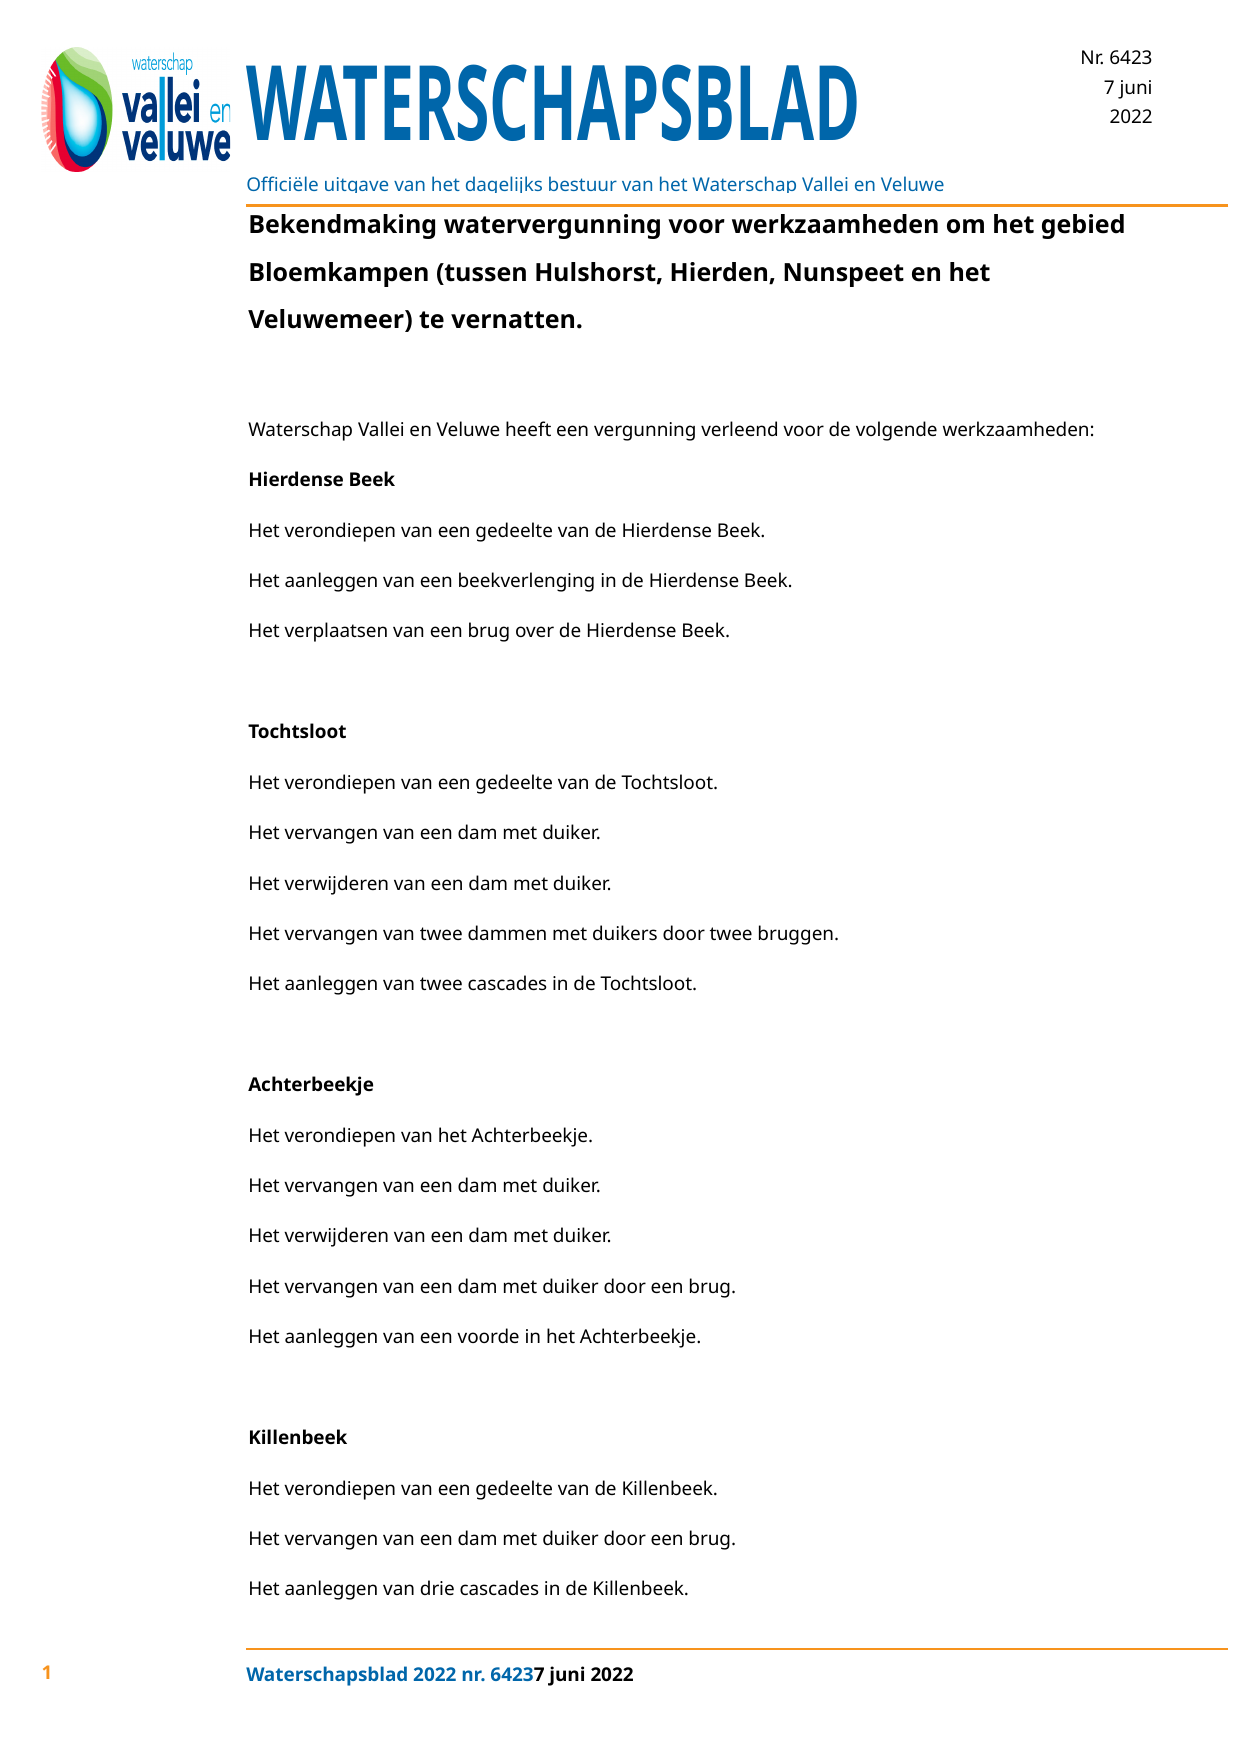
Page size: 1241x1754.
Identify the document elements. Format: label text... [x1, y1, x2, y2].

text Tochtsloot [248, 718, 1152, 744]
text Het verwijderen van een dam met duiker. [248, 1223, 1152, 1248]
text Het verondiepen van het Achterbeekje. [248, 1122, 1152, 1147]
text Killenbeek [248, 1424, 1152, 1450]
text Het vervangen van een dam met duiker door een brug. [248, 1525, 1152, 1551]
text Het vervangen van twee dammen met duikers door twee bruggen. [248, 920, 1152, 946]
text Het aanleggen van twee cascades in de Tochtsloot. [248, 971, 1152, 996]
text Het verondiepen van een gedeelte van de Tochtsloot. [248, 769, 1152, 794]
text Het aanleggen van drie cascades in de Killenbeek. [248, 1576, 1152, 1601]
text Het aanleggen van een beekverlenging in de Hierdense Beek. [248, 567, 1152, 593]
text Het verplaatsen van een brug over de Hierdense Beek. [248, 618, 1152, 643]
text Hierdense Beek [248, 466, 1152, 492]
text Het vervangen van een dam met duiker. [248, 819, 1152, 845]
text Waterschap Vallei en Veluwe heeft een vergunning verleend voor de volgende werkzaamheden: [248, 416, 1152, 442]
text Het vervangen van een dam met duiker door een brug. [248, 1273, 1152, 1299]
text Het verondiepen van een gedeelte van de Killenbeek. [248, 1475, 1152, 1500]
picture [41, 47, 231, 172]
text Het verondiepen van een gedeelte van de Hierdense Beek. [248, 517, 1152, 542]
text Het aanleggen van een voorde in het Achterbeekje. [248, 1323, 1152, 1349]
text Bekendmaking watervergunning voor werkzaamheden om het gebied Bloemkampen (tussen Hulshorst, Hierden, Nunspeet en het Veluwemeer) te vernatten. [248, 207, 1152, 336]
text Het vervangen van een dam met duiker. [248, 1172, 1152, 1198]
text Achterbeekje [248, 1071, 1152, 1097]
text Het verwijderen van een dam met duiker. [248, 870, 1152, 895]
